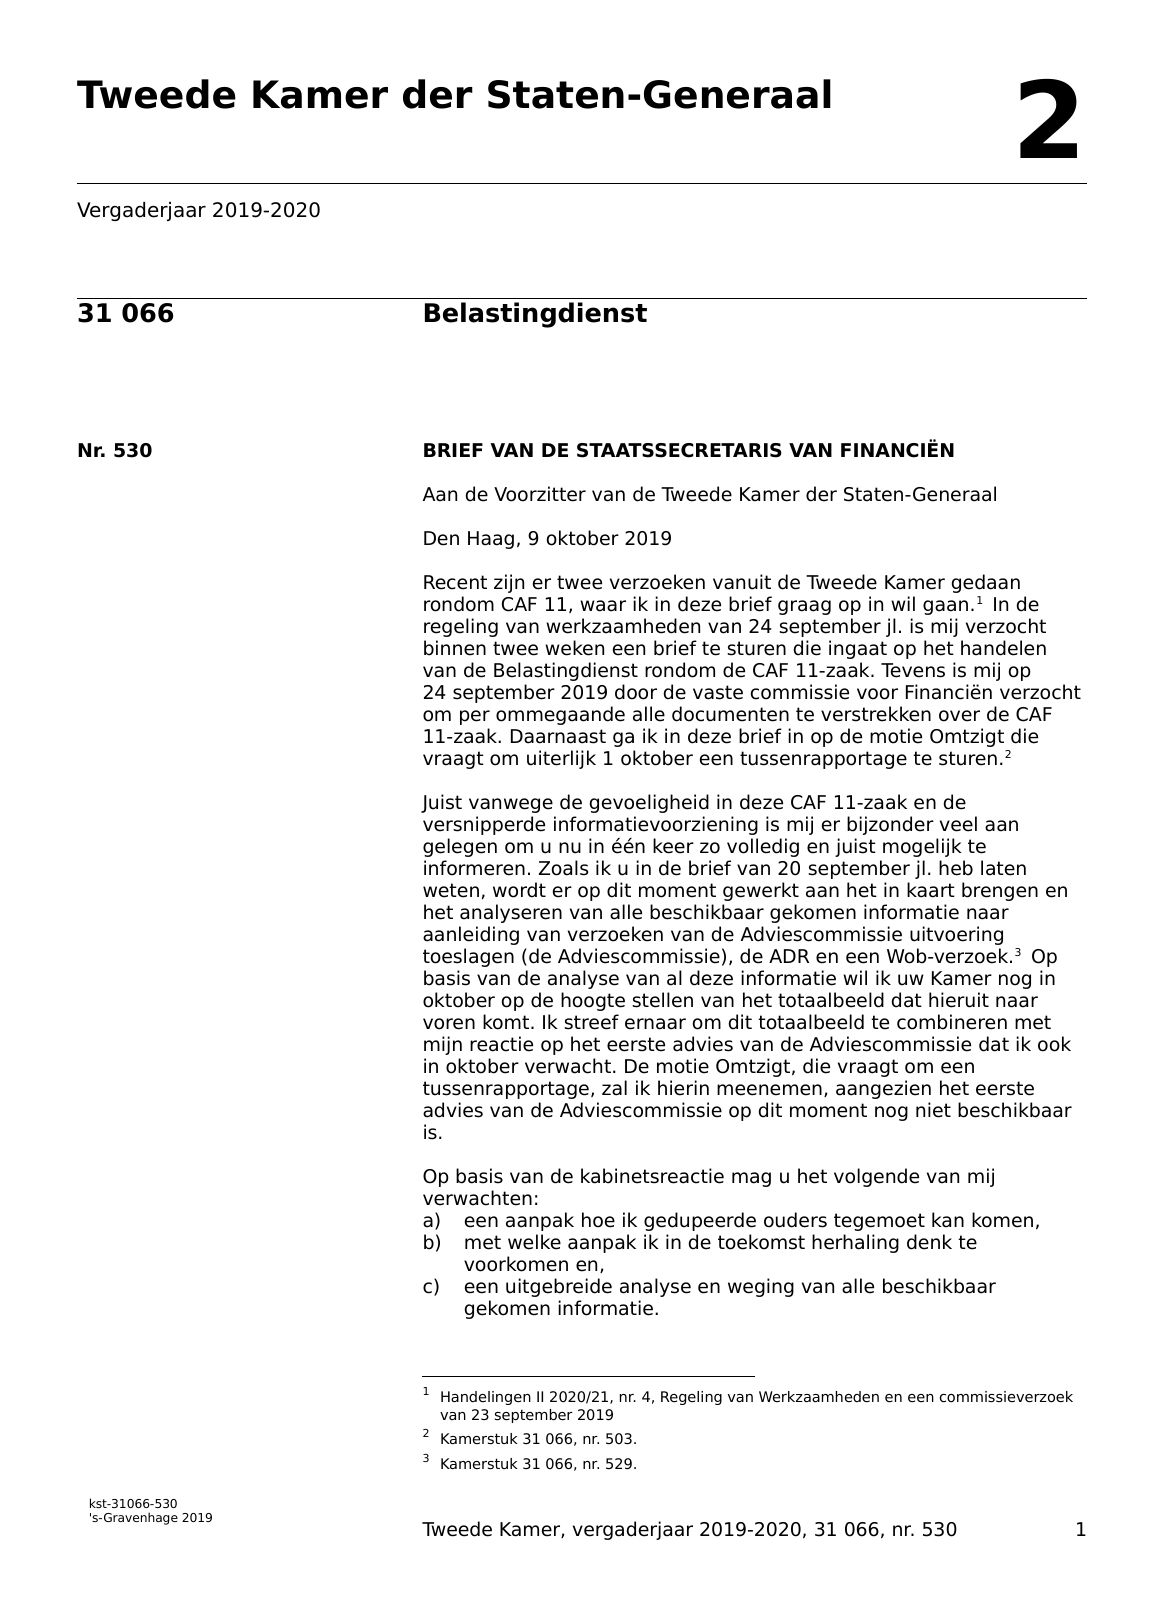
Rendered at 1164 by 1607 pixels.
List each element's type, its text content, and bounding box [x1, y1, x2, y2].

text Juist vanwege de gevoeligheid in deze CAF 11-zaak en de versnipperde informatievoorziening is mij er bijzonder veel aan gelegen om u nu in één keer zo volledig en juist mogelijk te informeren. Zoals ik u in de brief van 20 september jl. heb laten weten, wordt er op dit moment gewerkt aan het in kaart brengen en het analyseren van alle beschikbaar gekomen informatie naar aanleiding van verzoeken van de Adviescommissie uitvoering toeslagen (de Adviescommissie), de ADR en een Wob-verzoek. Op basis van de analyse van al deze informatie wil ik uw Kamer nog in oktober op de hoogte stellen van het totaalbeeld dat hieruit naar voren komt. Ik streef ernaar om dit totaalbeeld te combineren met mijn reactie op het eerste advies van de Adviescommissie dat ik ook in oktober verwacht. De motie Omtzigt, die vraagt om een tussenrapportage, zal ik hierin meenemen, aangezien het eerste advies van de Adviescommissie op dit moment nog niet beschikbaar is. [422, 792, 1087, 1144]
table_header 2 [886, 59, 1087, 183]
table_header Tweede Kamer der Staten-Generaal [77, 59, 886, 183]
text Op basis van de kabinetsreactie mag u het volgende van mij verwachten: [422, 1166, 1087, 1210]
text Den Haag, 9 oktober 2019 [422, 528, 1087, 550]
text 's-Gravenhage 2019 [88, 1511, 323, 1525]
text c) een uitgebreide analyse en weging van alle beschikbaar gekomen informatie. [422, 1276, 1087, 1320]
text Kamerstuk 31 066, nr. 503. [422, 1427, 1087, 1449]
text Recent zijn er twee verzoeken vanuit de Tweede Kamer gedaan rondom CAF 11, waar ik in deze brief graag op in wil gaan. In de regeling van werkzaamheden van 24 september jl. is mij verzocht binnen twee weken een brief te sturen die ingaat op het handelen van de Belastingdienst rondom de CAF 11-zaak. Tevens is mij op 24 september 2019 door de vaste commissie voor Financiën verzocht om per ommegaande alle documenten te verstrekken over de CAF 11-zaak. Daarnaast ga ik in deze brief in op de motie Omtzigt die vraagt om uiterlijk 1 oktober een tussenrapportage te sturen. [422, 572, 1087, 770]
text a) een aanpak hoe ik gedupeerde ouders tegemoet kan komen, [422, 1210, 1087, 1232]
table_cell Vergaderjaar 2019-2020 [77, 184, 1087, 298]
text kst-31066-530 [88, 1497, 323, 1511]
subtitle 31 066 Belastingdienst [77, 299, 1087, 329]
text Kamerstuk 31 066, nr. 529. [422, 1452, 1087, 1474]
subtitle Nr. 530 BRIEF VAN DE STAATSSECRETARIS VAN FINANCIËN [77, 440, 1087, 462]
text b) met welke aanpak ik in de toekomst herhaling denk te voorkomen en, [422, 1232, 1087, 1276]
text Handelingen II 2020/21, nr. 4, Regeling van Werkzaamheden en een commissieverzoek van 23 september 2019 [422, 1385, 1087, 1424]
text Aan de Voorzitter van de Tweede Kamer der Staten-Generaal [422, 484, 1087, 506]
